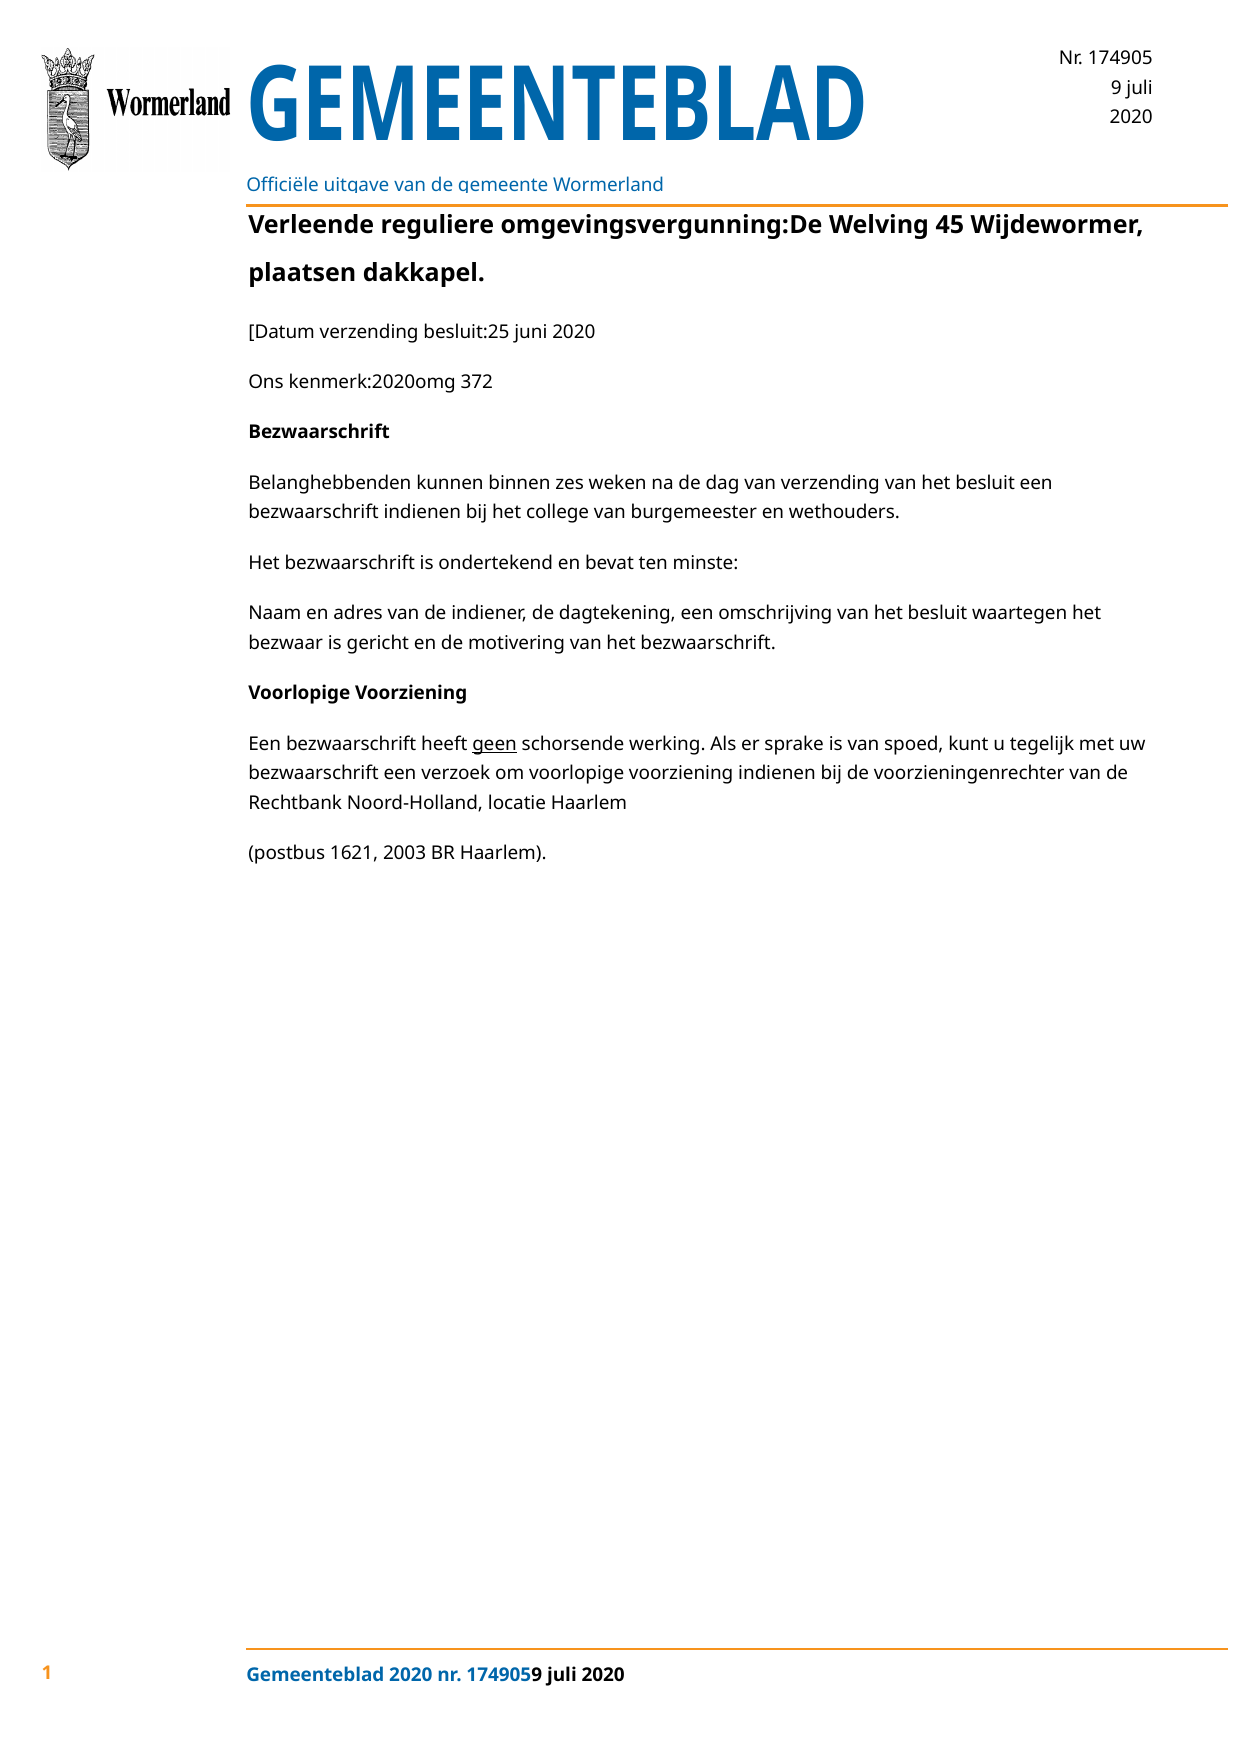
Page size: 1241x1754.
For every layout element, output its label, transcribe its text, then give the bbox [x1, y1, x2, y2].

text Ons kenmerk:2020omg 372 [248, 368, 1152, 394]
text Een bezwaarschrift heeft geen schorsende werking. Als er sprake is van spoed, kunt u tegelijk met uw bezwaarschrift een verzoek om voorlopige voorziening indienen bij de voorzieningenrechter van de Rechtbank Noord-Holland, locatie Haarlem [248, 730, 1152, 815]
text Naam en adres van de indiener, de dagtekening, een omschrijving van het besluit waartegen het bezwaar is gericht en de motivering van het bezwaarschrift. [248, 599, 1152, 655]
text (postbus 1621, 2003 BR Haarlem). [248, 839, 1152, 865]
picture [41, 47, 231, 172]
text Bezwaarschrift [248, 419, 1152, 444]
text Belanghebbenden kunnen binnen zes weken na de dag van verzending van het besluit een bezwaarschrift indienen bij het college van burgemeester en wethouders. [248, 469, 1152, 524]
text Het bezwaarschrift is ondertekend en bevat ten minste: [248, 549, 1152, 575]
text Verleende reguliere omgevingsvergunning:De Welving 45 Wijdewormer, plaatsen dakkapel. [248, 207, 1152, 288]
text Voorlopige Voorziening [248, 679, 1152, 705]
text [Datum verzending besluit:25 juni 2020 [248, 318, 1152, 344]
